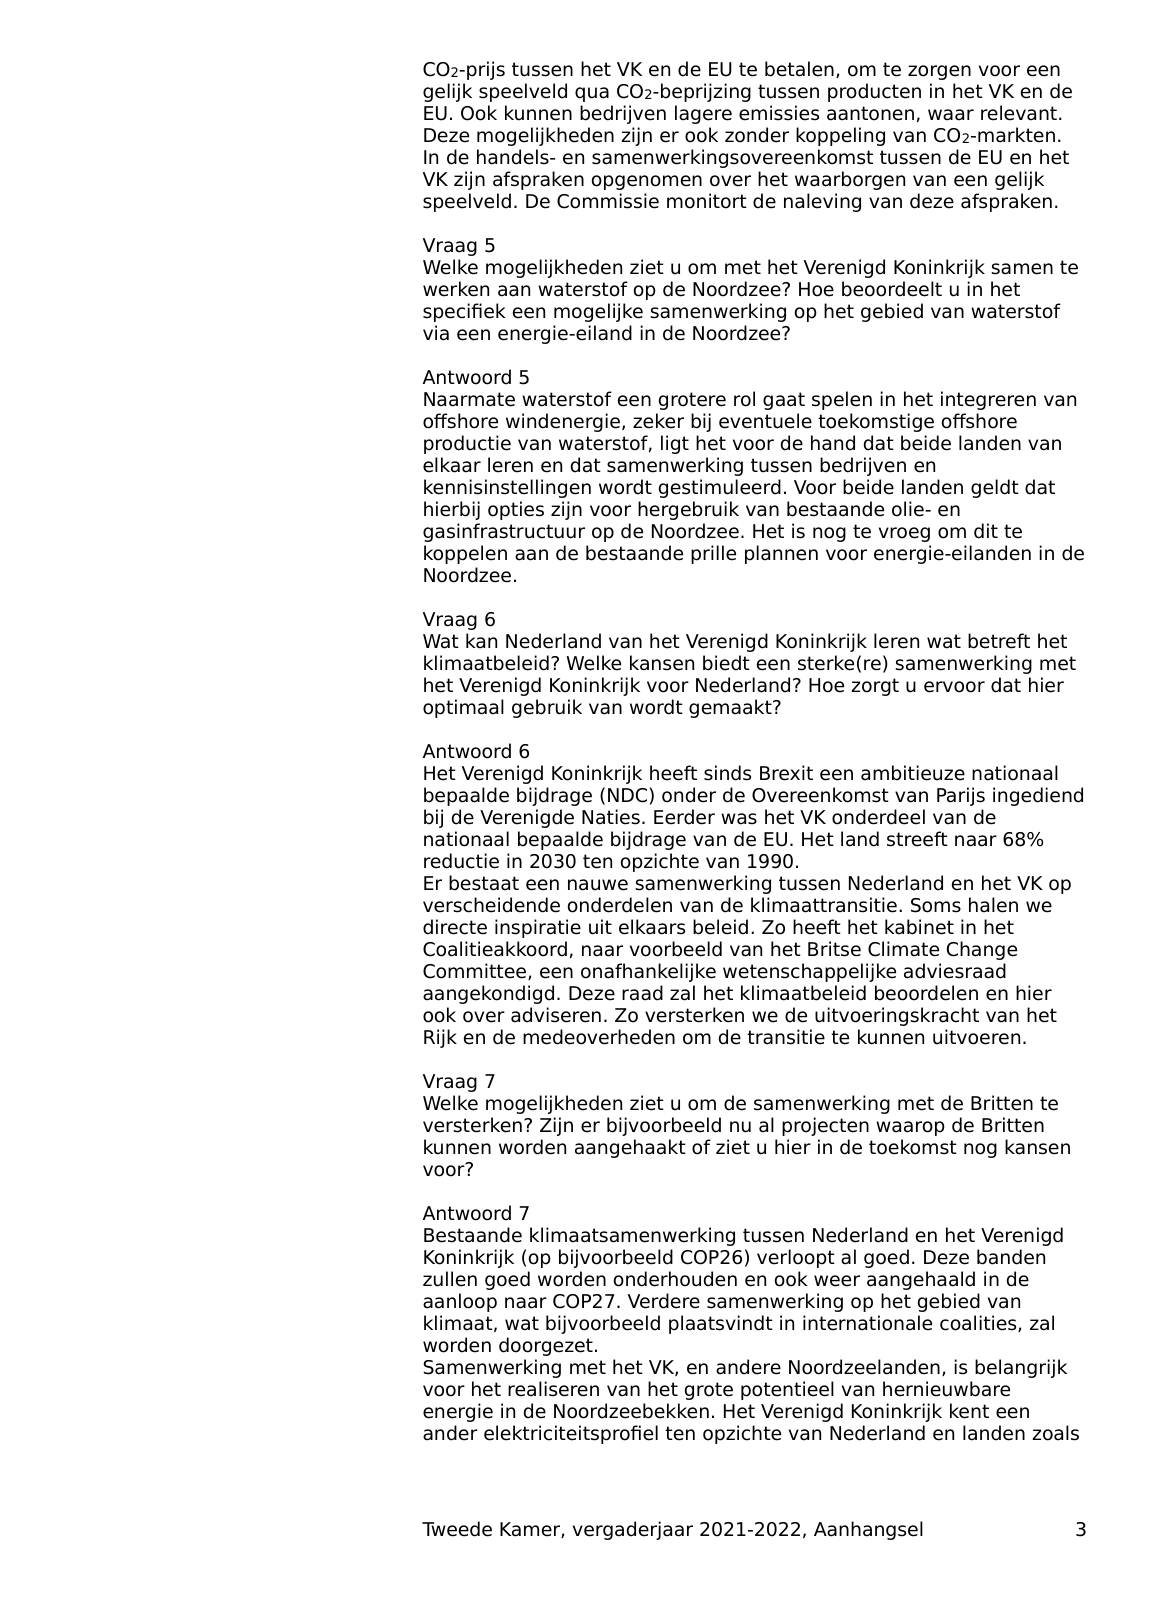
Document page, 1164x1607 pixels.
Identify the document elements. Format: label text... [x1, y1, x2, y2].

text Er bestaat een nauwe samenwerking tussen Nederland en het VK op verscheidende onderdelen van de klimaattransitie. Soms halen we directe inspiratie uit elkaars beleid. Zo heeft het kabinet in het Coalitieakkoord, naar voorbeeld van het Britse Climate Change Committee, een onafhankelijke wetenschappelijke adviesraad aangekondigd. Deze raad zal het klimaatbeleid beoordelen en hier ook over adviseren. Zo versterken we de uitvoeringskracht van het Rijk en de medeoverheden om de transitie te kunnen uitvoeren. [422, 873, 1087, 1049]
text Het Verenigd Koninkrijk heeft sinds Brexit een ambitieuze nationaal bepaalde bijdrage (NDC) onder de Overeenkomst van Parijs ingediend bij de Verenigde Naties. Eerder was het VK onderdeel van de nationaal bepaalde bijdrage van de EU. Het land streeft naar 68% reductie in 2030 ten opzichte van 1990. [422, 763, 1087, 873]
text Naarmate waterstof een grotere rol gaat spelen in het integreren van offshore windenergie, zeker bij eventuele toekomstige offshore productie van waterstof, ligt het voor de hand dat beide landen van elkaar leren en dat samenwerking tussen bedrijven en kennisinstellingen wordt gestimuleerd. Voor beide landen geldt dat hierbij opties zijn voor hergebruik van bestaande olie- en gasinfrastructuur op de Noordzee. Het is nog te vroeg om dit te koppelen aan de bestaande prille plannen voor energie-eilanden in de Noordzee. [422, 389, 1087, 587]
text Vraag 7 [422, 1071, 1087, 1093]
text Antwoord 5 [422, 367, 1087, 389]
text Vraag 5 [422, 235, 1087, 257]
text Samenwerking met het VK, en andere Noordzeelanden, is belangrijk voor het realiseren van het grote potentieel van hernieuwbare energie in de Noordzeebekken. Het Verenigd Koninkrijk kent een ander elektriciteitsprofiel ten opzichte van Nederland en landen zoals [422, 1357, 1087, 1445]
text In de handels- en samenwerkingsovereenkomst tussen de EU en het VK zijn afspraken opgenomen over het waarborgen van een gelijk speelveld. De Commissie monitort de naleving van deze afspraken. [422, 147, 1087, 213]
text Wat kan Nederland van het Verenigd Koninkrijk leren wat betreft het klimaatbeleid? Welke kansen biedt een sterke(re) samenwerking met het Verenigd Koninkrijk voor Nederland? Hoe zorgt u ervoor dat hier optimaal gebruik van wordt gemaakt? [422, 631, 1087, 719]
text Antwoord 6 [422, 741, 1087, 763]
text Vraag 6 [422, 609, 1087, 631]
text CO2-prijs tussen het VK en de EU te betalen, om te zorgen voor een gelijk speelveld qua CO2-beprijzing tussen producten in het VK en de EU. Ook kunnen bedrijven lagere emissies aantonen, waar relevant. Deze mogelijkheden zijn er ook zonder koppeling van CO2-markten. [422, 59, 1087, 147]
text Antwoord 7 [422, 1203, 1087, 1225]
text Welke mogelijkheden ziet u om de samenwerking met de Britten te versterken? Zijn er bijvoorbeeld nu al projecten waarop de Britten kunnen worden aangehaakt of ziet u hier in de toekomst nog kansen voor? [422, 1093, 1087, 1181]
text Welke mogelijkheden ziet u om met het Verenigd Koninkrijk samen te werken aan waterstof op de Noordzee? Hoe beoordeelt u in het specifiek een mogelijke samenwerking op het gebied van waterstof via een energie-eiland in de Noordzee? [422, 257, 1087, 345]
text Bestaande klimaatsamenwerking tussen Nederland en het Verenigd Koninkrijk (op bijvoorbeeld COP26) verloopt al goed. Deze banden zullen goed worden onderhouden en ook weer aangehaald in de aanloop naar COP27. Verdere samenwerking op het gebied van klimaat, wat bijvoorbeeld plaatsvindt in internationale coalities, zal worden doorgezet. [422, 1225, 1087, 1357]
